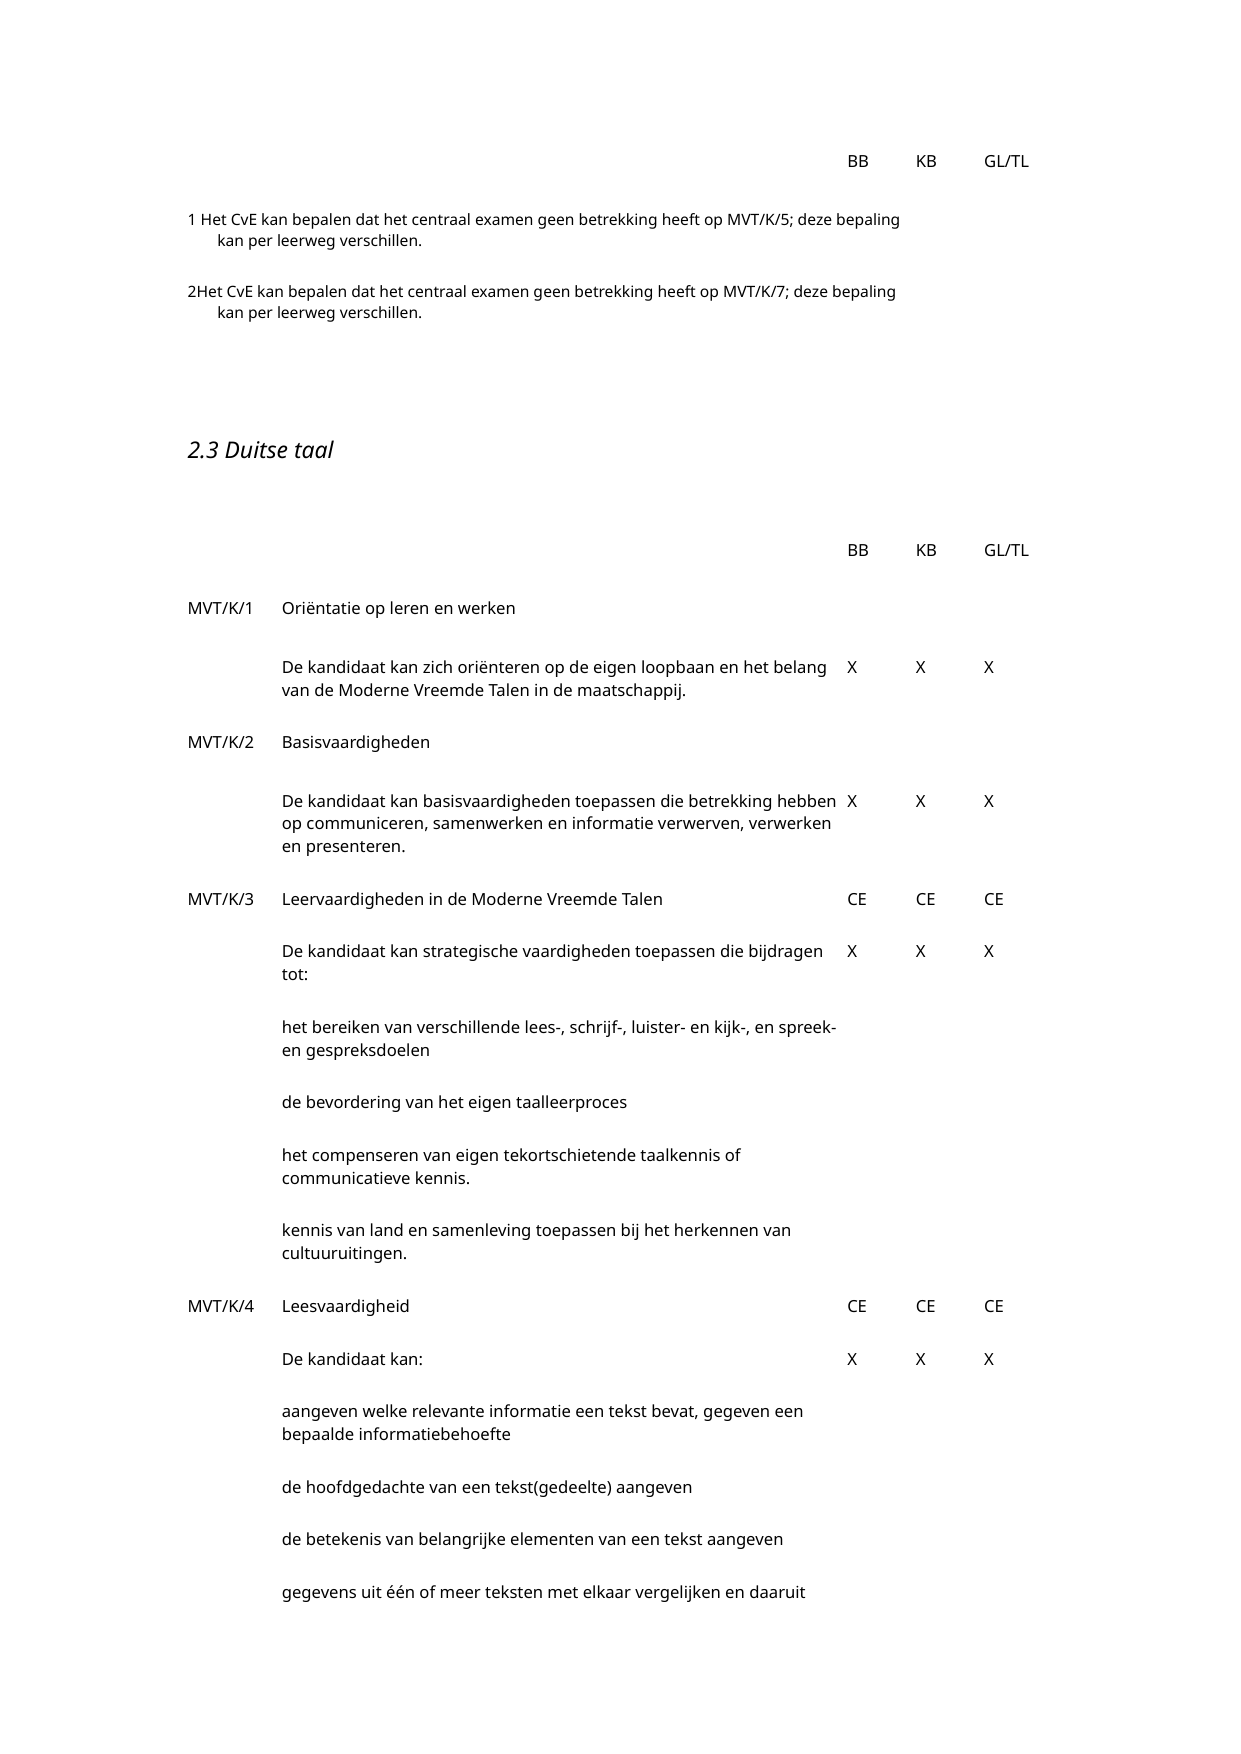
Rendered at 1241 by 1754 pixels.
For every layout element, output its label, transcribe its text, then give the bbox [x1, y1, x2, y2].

table_cell [847, 597, 916, 655]
table_cell CE [916, 1295, 984, 1347]
table_cell De kandidaat kan strategische vaardigheden toepassen die bijdragen tot: het bereiken van verschillende lees-, schrijf-, luister- en kijk-, en spreek-en gespreksdoelen de bevordering van het eigen taalleerproces het compenseren van eigen tekortschietende taalkennis of communicatieve kennis. kennis van land en samenleving toepassen bij het herkennen van cultuuruitingen. [282, 940, 847, 1294]
table_header KB [916, 150, 984, 208]
table_cell CE [847, 888, 916, 940]
table_header BB [847, 150, 916, 208]
table_cell [188, 789, 282, 887]
table_cell X [847, 940, 916, 1294]
table_cell X [847, 1347, 916, 1603]
table_cell X [984, 655, 1053, 731]
table_header GL/TL [984, 150, 1053, 208]
table_cell [916, 597, 984, 655]
table_cell MVT/K/3 [188, 888, 282, 940]
table_cell 1 Het CvE kan bepalen dat het centraal examen geen betrekking heeft op MVT/K/5; deze bepaling kan per leerweg verschillen. 2Het CvE kan bepalen dat het centraal examen geen betrekking heeft op MVT/K/7; deze bepaling kan per leerweg verschillen. [188, 209, 916, 353]
subtitle 2.3 Duitse taal [187, 434, 1053, 466]
table_cell [188, 655, 282, 731]
table_header [188, 539, 282, 597]
table_cell MVT/K/4 [188, 1295, 282, 1347]
table_header [188, 150, 282, 208]
table_cell X [984, 1347, 1053, 1603]
table_cell CE [984, 888, 1053, 940]
table_cell MVT/K/1 [188, 597, 282, 655]
table_cell [984, 731, 1053, 789]
table_cell [847, 731, 916, 789]
table_cell CE [984, 1295, 1053, 1347]
table_cell Leesvaardigheid [282, 1295, 847, 1347]
table_header [282, 150, 847, 208]
table_cell CE [916, 888, 984, 940]
table_cell [188, 940, 282, 1294]
table_header KB [916, 539, 984, 597]
table_cell X [984, 940, 1053, 1294]
table_header [282, 539, 847, 597]
table_cell [188, 1347, 282, 1603]
table_cell X [847, 789, 916, 887]
table_cell Oriëntatie op leren en werken [282, 597, 847, 655]
table_cell MVT/K/2 [188, 731, 282, 789]
table_cell De kandidaat kan zich oriënteren op de eigen loopbaan en het belang van de Moderne Vreemde Talen in de maatschappij. [282, 655, 847, 731]
table_header GL/TL [984, 539, 1053, 597]
table_cell Leervaardigheden in de Moderne Vreemde Talen [282, 888, 847, 940]
table_cell [916, 731, 984, 789]
table_cell X [916, 940, 984, 1294]
table_cell [984, 597, 1053, 655]
table_cell X [916, 1347, 984, 1603]
table_header BB [847, 539, 916, 597]
table_cell De kandidaat kan basisvaardigheden toepassen die betrekking hebben op communiceren, samenwerken en informatie verwerven, verwerken en presenteren. [282, 789, 847, 887]
table_cell CE [847, 1295, 916, 1347]
table_cell X [984, 789, 1053, 887]
table_cell X [916, 655, 984, 731]
table_cell De kandidaat kan: aangeven welke relevante informatie een tekst bevat, gegeven een bepaalde informatiebehoefte de hoofdgedachte van een tekst(gedeelte) aangeven de betekenis van belangrijke elementen van een tekst aangeven gegevens uit één of meer teksten met elkaar vergelijken en daaruit [282, 1347, 847, 1603]
table_cell X [847, 655, 916, 731]
table_cell Basisvaardigheden [282, 731, 847, 789]
table_cell X [916, 789, 984, 887]
